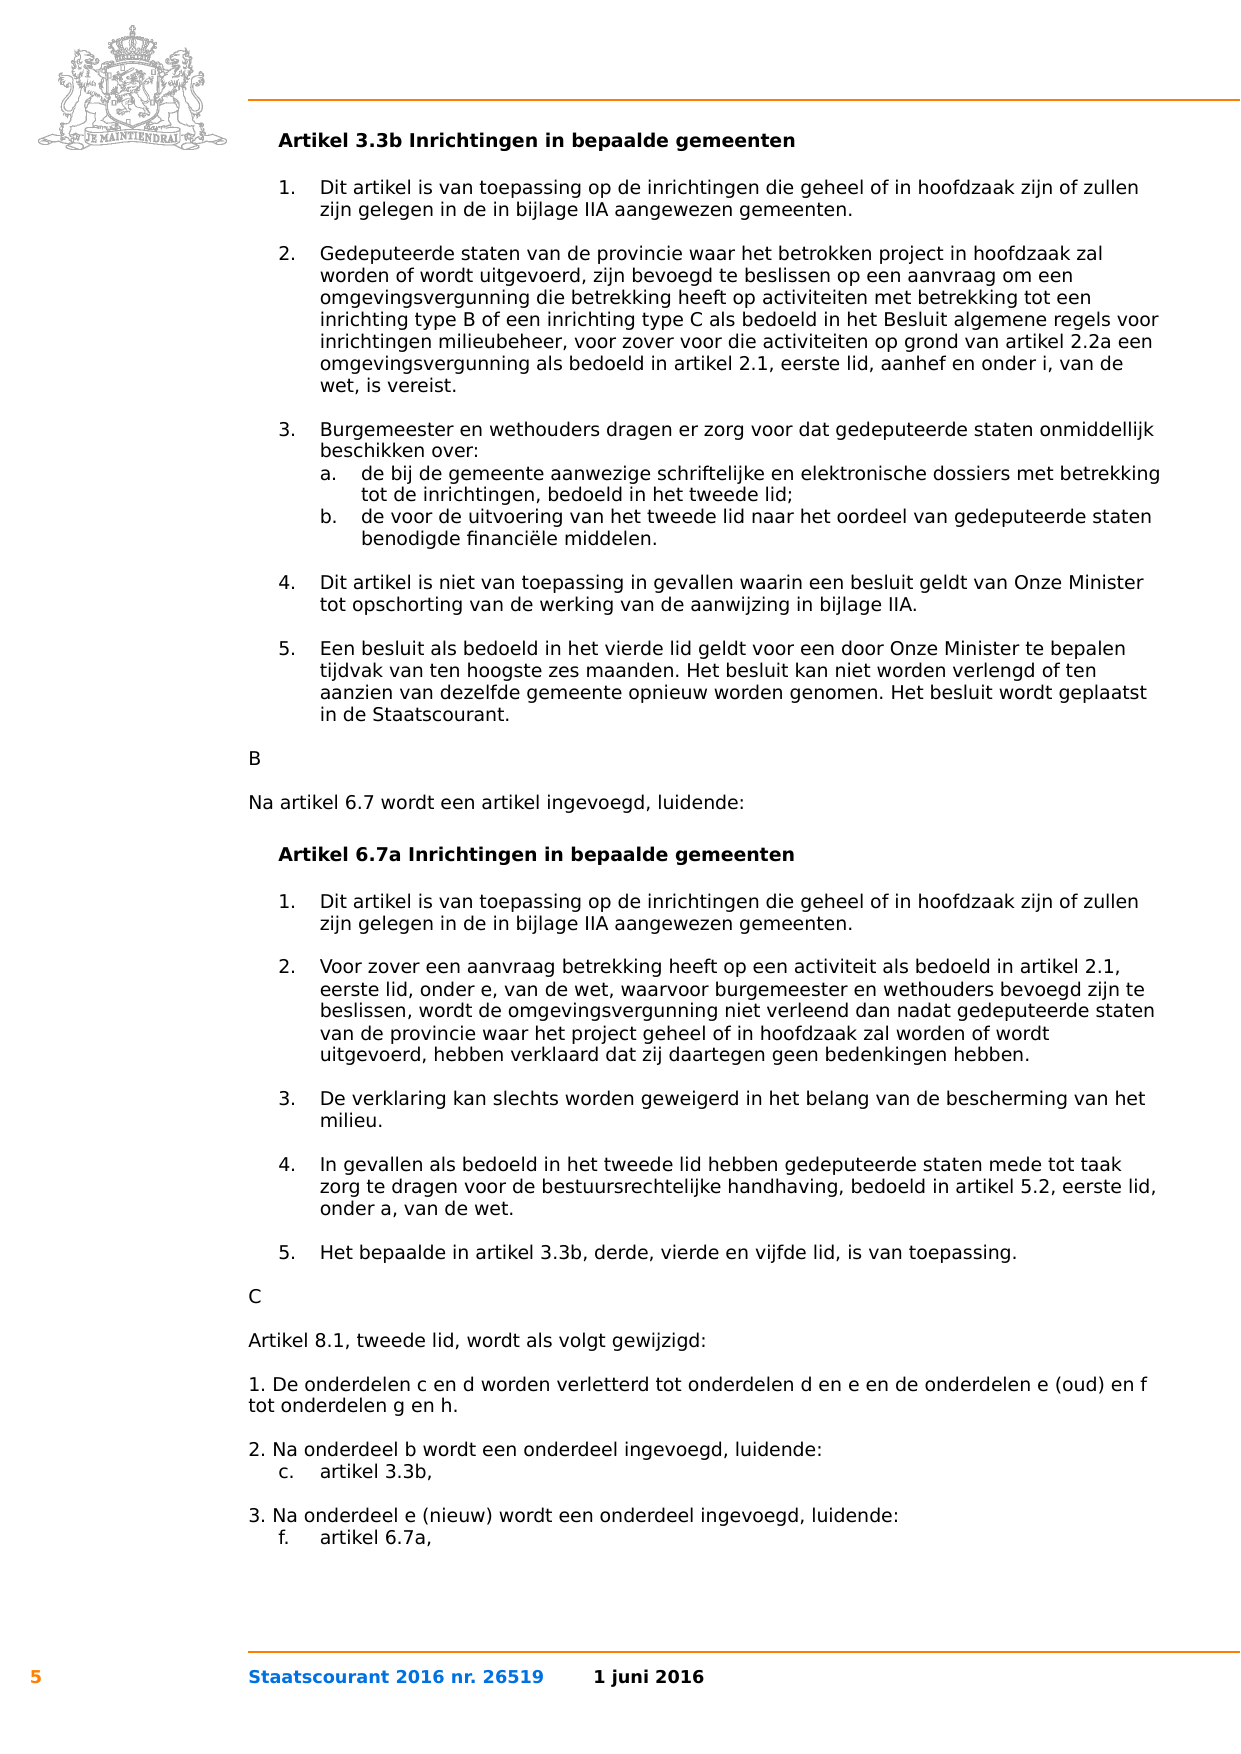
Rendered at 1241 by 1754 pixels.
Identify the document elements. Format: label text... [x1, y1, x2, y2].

text c. artikel 3.3b, [278, 1461, 1163, 1483]
text 3. Burgemeester en wethouders dragen er zorg voor dat gedeputeerde staten onmiddellijk beschikken over: [278, 418, 1163, 462]
text 2. Na onderdeel b wordt een onderdeel ingevoegd, luidende: [248, 1439, 1163, 1461]
subtitle Artikel 3.3b Inrichtingen in bepaalde gemeenten [278, 130, 1163, 152]
picture [38, 25, 227, 150]
text 5. Een besluit als bedoeld in het vierde lid geldt voor een door Onze Minister te bepalen tijdvak van ten hoogste zes maanden. Het besluit kan niet worden verlengd of ten aanzien van dezelfde gemeente opnieuw worden genomen. Het besluit wordt geplaatst in de Staatscourant. [278, 638, 1163, 726]
text f. artikel 6.7a, [278, 1527, 1163, 1549]
text B [248, 748, 1163, 770]
text C [248, 1286, 1163, 1308]
text Artikel 8.1, tweede lid, wordt als volgt gewijzigd: [248, 1329, 1163, 1352]
text a. de bij de gemeente aanwezige schriftelijke en elektronische dossiers met betrekking tot de inrichtingen, bedoeld in het tweede lid; [319, 462, 1163, 506]
text 2. Voor zover een aanvraag betrekking heeft op een activiteit als bedoeld in artikel 2.1, eerste lid, onder e, van de wet, waarvoor burgemeester en wethouders bevoegd zijn te beslissen, wordt de omgevingsvergunning niet verleend dan nadat gedeputeerde staten van de provincie waar het project geheel of in hoofdzaak zal worden of wordt uitgevoerd, hebben verklaard dat zij daartegen geen bedenkingen hebben. [278, 956, 1163, 1066]
text 1. Dit artikel is van toepassing op de inrichtingen die geheel of in hoofdzaak zijn of zullen zijn gelegen in de in bijlage IIA aangewezen gemeenten. [278, 177, 1163, 221]
text b. de voor de uitvoering van het tweede lid naar het oordeel van gedeputeerde staten benodigde financiële middelen. [319, 506, 1163, 550]
text 4. Dit artikel is niet van toepassing in gevallen waarin een besluit geldt van Onze Minister tot opschorting van de werking van de aanwijzing in bijlage IIA. [278, 572, 1163, 616]
text 2. Gedeputeerde staten van de provincie waar het betrokken project in hoofdzaak zal worden of wordt uitgevoerd, zijn bevoegd te beslissen op een aanvraag om een omgevingsvergunning die betrekking heeft op activiteiten met betrekking tot een inrichting type B of een inrichting type C als bedoeld in het Besluit algemene regels voor inrichtingen milieubeheer, voor zover voor die activiteiten op grond van artikel 2.2a een omgevingsvergunning als bedoeld in artikel 2.1, eerste lid, aanhef en onder i, van de wet, is vereist. [278, 243, 1163, 397]
text 1. De onderdelen c en d worden verletterd tot onderdelen d en e en de onderdelen e (oud) en f tot onderdelen g en h. [248, 1373, 1163, 1417]
text 5. Het bepaalde in artikel 3.3b, derde, vierde en vijfde lid, is van toepassing. [278, 1242, 1163, 1264]
text Na artikel 6.7 wordt een artikel ingevoegd, luidende: [248, 792, 1163, 814]
text 3. Na onderdeel e (nieuw) wordt een onderdeel ingevoegd, luidende: [248, 1505, 1163, 1527]
subtitle Artikel 6.7a Inrichtingen in bepaalde gemeenten [278, 844, 1163, 866]
text 3. De verklaring kan slechts worden geweigerd in het belang van de bescherming van het milieu. [278, 1088, 1163, 1132]
text 4. In gevallen als bedoeld in het tweede lid hebben gedeputeerde staten mede tot taak zorg te dragen voor de bestuursrechtelijke handhaving, bedoeld in artikel 5.2, eerste lid, onder a, van de wet. [278, 1154, 1163, 1220]
text 1. Dit artikel is van toepassing op de inrichtingen die geheel of in hoofdzaak zijn of zullen zijn gelegen in de in bijlage IIA aangewezen gemeenten. [278, 891, 1163, 934]
